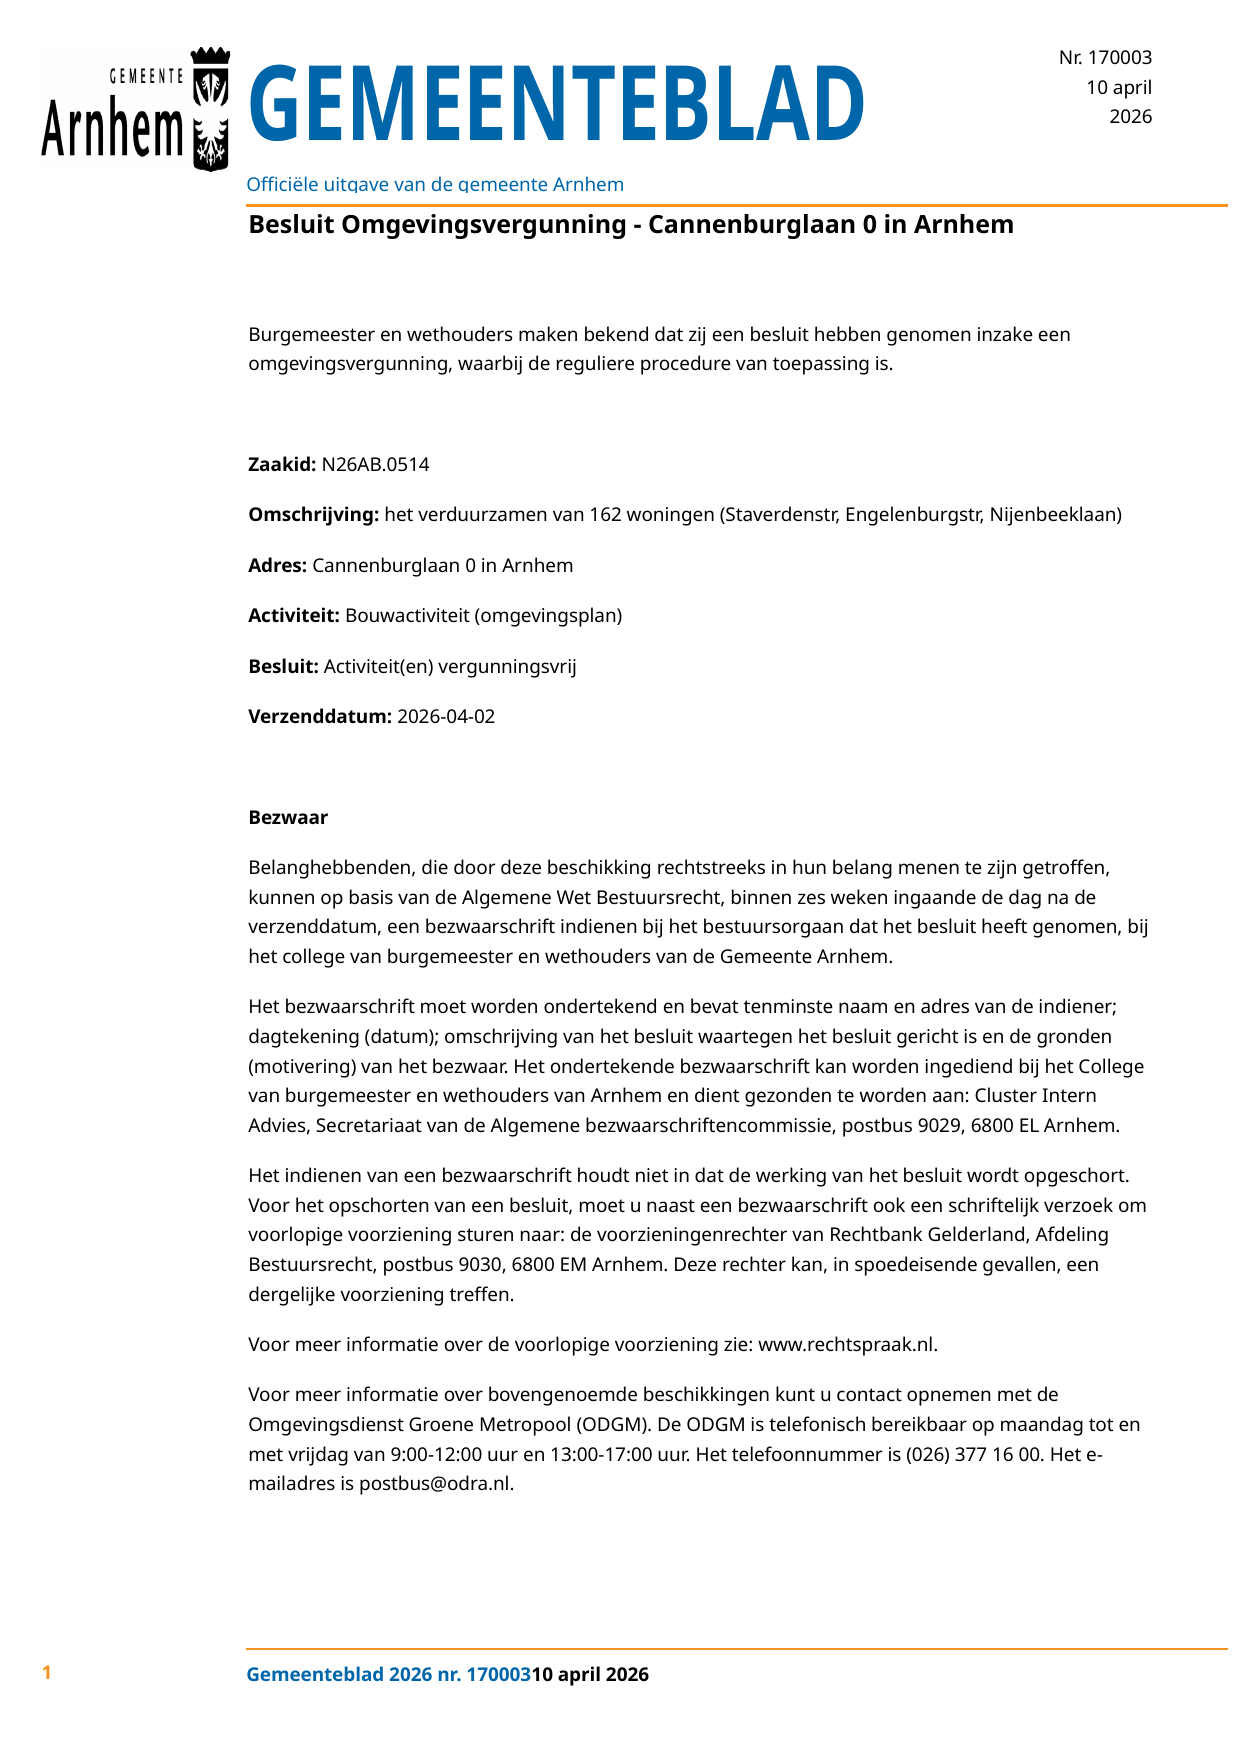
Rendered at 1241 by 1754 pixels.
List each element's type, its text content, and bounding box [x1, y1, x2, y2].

text Belanghebbenden, die door deze beschikking rechtstreeks in hun belang menen te zijn getroffen, kunnen op basis van de Algemene Wet Bestuursrecht, binnen zes weken ingaande de dag na de verzenddatum, een bezwaarschrift indienen bij het bestuursorgaan dat het besluit heeft genomen, bij het college van burgemeester en wethouders van de Gemeente Arnhem. [248, 854, 1152, 969]
text Verzenddatum: 2026-04-02 [248, 703, 1152, 729]
text Adres: Cannenburglaan 0 in Arnhem [248, 552, 1152, 578]
text Voor meer informatie over bovengenoemde beschikkingen kunt u contact opnemen met de Omgevingsdienst Groene Metropool (ODGM). De ODGM is telefonisch bereikbaar op maandag tot en met vrijdag van 9:00-12:00 uur en 13:00-17:00 uur. Het telefoonnummer is (026) 377 16 00. Het e-mailadres is postbus@odra.nl. [248, 1382, 1152, 1496]
text Besluit Omgevingsvergunning - Cannenburglaan 0 in Arnhem [248, 207, 1152, 241]
text Bezwaar [248, 804, 1152, 830]
text Het bezwaarschrift moet worden ondertekend en bevat tenminste naam en adres van de indiener; dagtekening (datum); omschrijving van het besluit waartegen het besluit gericht is en de gronden (motivering) van het bezwaar. Het ondertekende bezwaarschrift kan worden ingediend bij het College van burgemeester en wethouders van Arnhem en dient gezonden te worden aan: Cluster Intern Advies, Secretariaat van de Algemene bezwaarschriftencommissie, postbus 9029, 6800 EL Arnhem. [248, 994, 1152, 1138]
text Het indienen van een bezwaarschrift houdt niet in dat de werking van het besluit wordt opgeschort. Voor het opschorten van een besluit, moet u naast een bezwaarschrift ook een schriftelijk verzoek om voorlopige voorziening sturen naar: de voorzieningenrechter van Rechtbank Gelderland, Afdeling Bestuursrecht, postbus 9030, 6800 EM Arnhem. Deze rechter kan, in spoedeisende gevallen, een dergelijke voorziening treffen. [248, 1162, 1152, 1306]
text Voor meer informatie over de voorlopige voorziening zie: www.rechtspraak.nl. [248, 1331, 1152, 1357]
text Activiteit: Bouwactiviteit (omgevingsplan) [248, 602, 1152, 628]
text Burgemeester en wethouders maken bekend dat zij een besluit hebben genomen inzake een omgevingsvergunning, waarbij de reguliere procedure van toepassing is. [248, 321, 1152, 376]
picture [41, 47, 231, 172]
text Omschrijving: het verduurzamen van 162 woningen (Staverdenstr, Engelenburgstr, Nijenbeeklaan) [248, 502, 1152, 527]
text Besluit: Activiteit(en) vergunningsvrij [248, 653, 1152, 678]
text Zaakid: N26AB.0514 [248, 451, 1152, 477]
